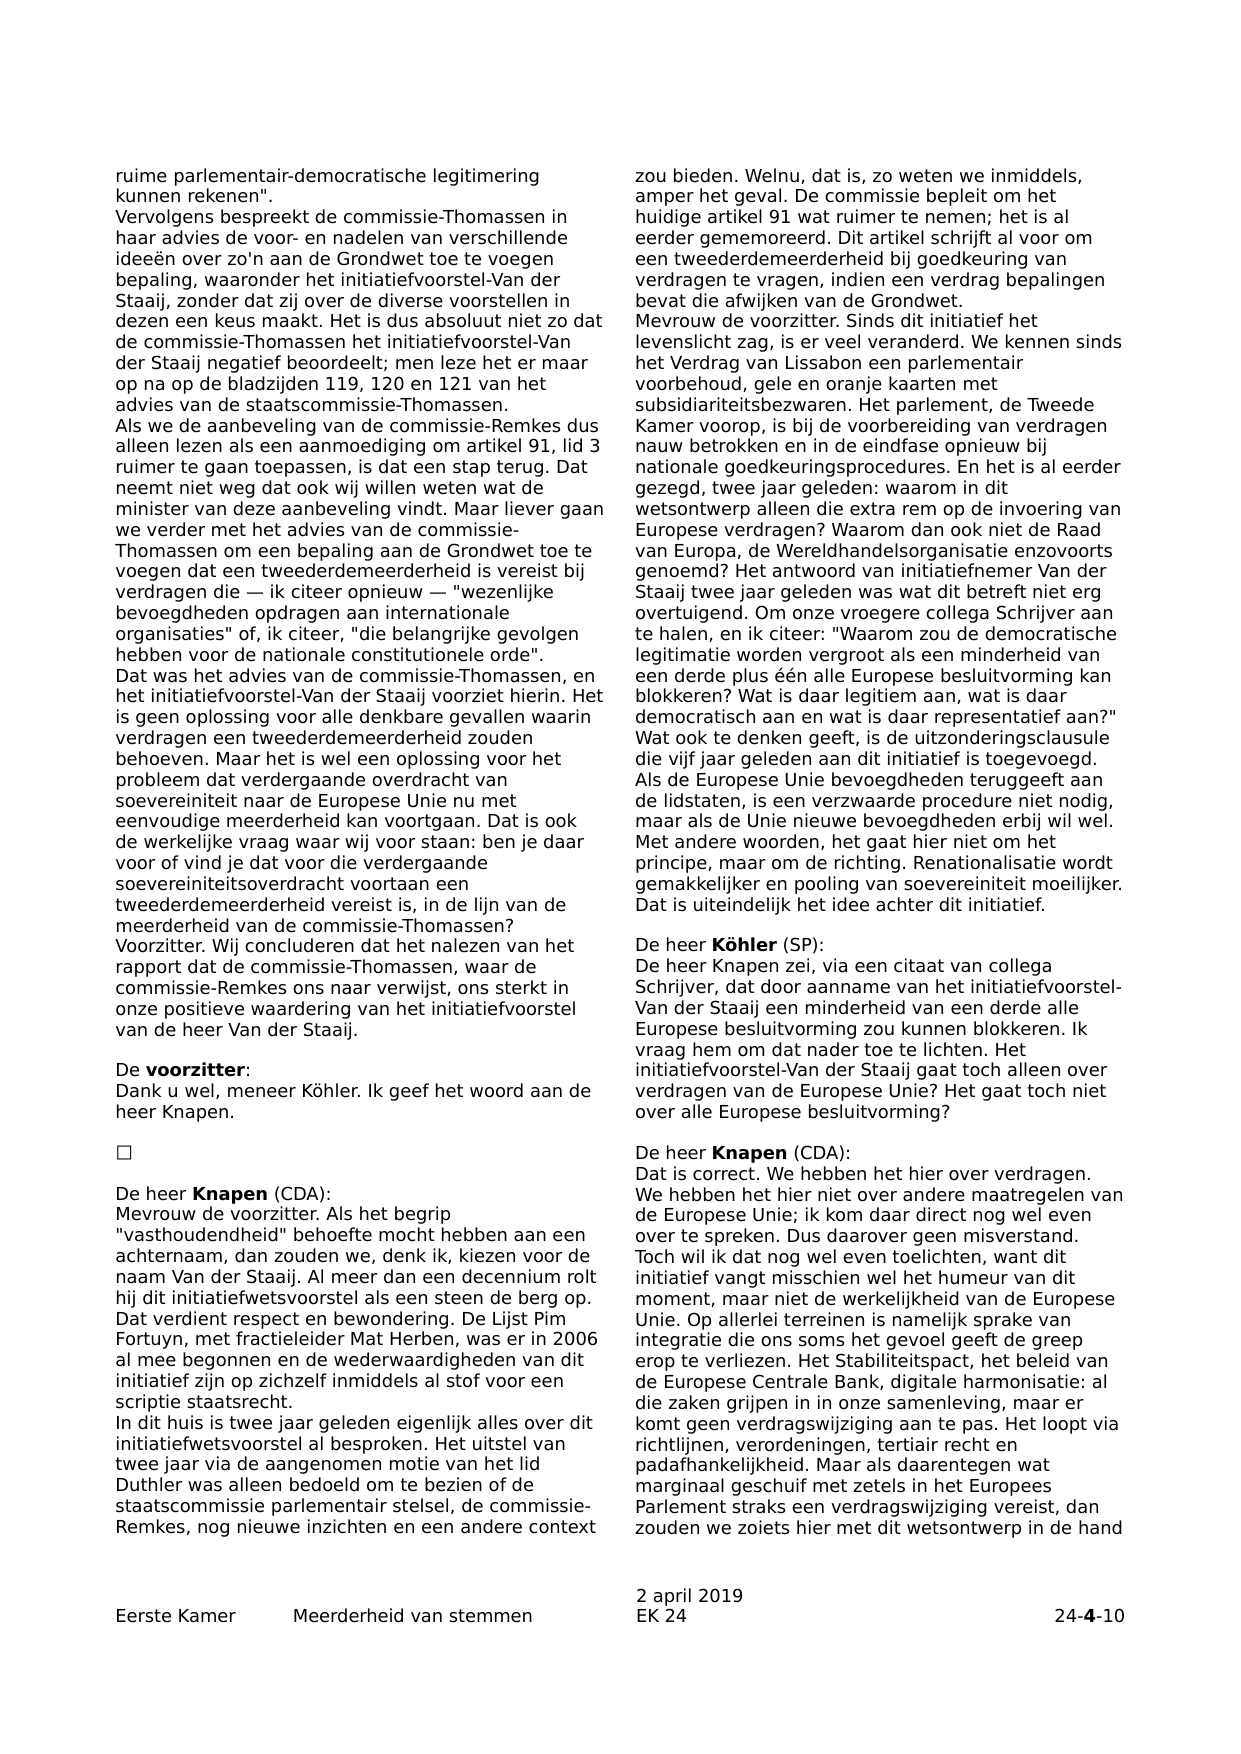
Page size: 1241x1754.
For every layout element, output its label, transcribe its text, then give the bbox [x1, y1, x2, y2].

text Dat is correct. We hebben het hier over verdragen. We hebben het hier niet over andere maatregelen van de Europese Unie; ik kom daar direct nog wel even over te spreken. Dus daarover geen misverstand. Toch wil ik dat nog wel even toelichten, want dit initiatief vangt misschien wel het humeur van dit moment, maar niet de werkelijkheid van de Europese Unie. Op allerlei terreinen is namelijk sprake van integratie die ons soms het gevoel geeft de greep erop te verliezen. Het Stabiliteitspact, het beleid van de Europese Centrale Bank, digitale harmonisatie: al die zaken grijpen in in onze samenleving, maar er komt geen verdragswijziging aan te pas. Het loopt via richtlijnen, verordeningen, tertiair recht en padafhankelijkheid. Maar als daarentegen wat marginaal geschuif met zetels in het Europees Parlement straks een verdragswijziging vereist, dan zouden we zoiets hier met dit wetsontwerp in de hand [635, 1163, 1125, 1538]
text Mevrouw de voorzitter. Sinds dit initiatief het levenslicht zag, is er veel veranderd. We kennen sinds het Verdrag van Lissabon een parlementair voorbehoud, gele en oranje kaarten met subsidiariteitsbezwaren. Het parlement, de Tweede Kamer voorop, is bij de voorbereiding van verdragen nauw betrokken en in de eindfase opnieuw bij nationale goedkeuringsprocedures. En het is al eerder gezegd, twee jaar geleden: waarom in dit wetsontwerp alleen die extra rem op de invoering van Europese verdragen? Waarom dan ook niet de Raad van Europa, de Wereldhandelsorganisatie enzovoorts genoemd? Het antwoord van initiatiefnemer Van der Staaij twee jaar geleden was wat dit betreft niet erg overtuigend. Om onze vroegere collega Schrijver aan te halen, en ik citeer: "Waarom zou de democratische legitimatie worden vergroot als een minderheid van een derde plus één alle Europese besluitvorming kan blokkeren? Wat is daar legitiem aan, wat is daar democratisch aan en wat is daar representatief aan?" [635, 311, 1125, 728]
text Mevrouw de voorzitter. Als het begrip "vasthoudendheid" behoefte mocht hebben aan een achternaam, dan zouden we, denk ik, kiezen voor de naam Van der Staaij. Al meer dan een decennium rolt hij dit initiatiefwetsvoorstel als een steen de berg op. Dat verdient respect en bewondering. De Lijst Pim Fortuyn, met fractieleider Mat Herben, was er in 2006 al mee begonnen en de wederwaardigheden van dit initiatief zijn op zichzelf inmiddels al stof voor een scriptie staatsrecht. [115, 1204, 605, 1412]
text Dank u wel, meneer Köhler. Ik geef het woord aan de heer Knapen. [115, 1081, 605, 1123]
text Voorzitter. Wij concluderen dat het nalezen van het rapport dat de commissie-Thomassen, waar de commissie-Remkes ons naar verwijst, ons sterkt in onze positieve waardering van het initiatiefvoorstel van de heer Van der Staaij. [115, 936, 605, 1040]
text In dit huis is twee jaar geleden eigenlijk alles over dit initiatiefwetsvoorstel al besproken. Het uitstel van twee jaar via de aangenomen motie van het lid Duthler was alleen bedoeld om te bezien of de staatscommissie parlementair stelsel, de commissie-Remkes, nog nieuwe inzichten en een andere context [115, 1412, 605, 1537]
text De heer Köhler (SP): [635, 935, 1125, 956]
text Dat was het advies van de commissie-Thomassen, en het initiatiefvoorstel-Van der Staaij voorziet hierin. Het is geen oplossing voor alle denkbare gevallen waarin verdragen een tweederdemeerderheid zouden behoeven. Maar het is wel een oplossing voor het probleem dat verdergaande overdracht van soevereiniteit naar de Europese Unie nu met eenvoudige meerderheid kan voortgaan. Dat is ook de werkelijke vraag waar wij voor staan: ben je daar voor of vind je dat voor die verdergaande soevereiniteitsoverdracht voortaan een tweederdemeerderheid vereist is, in de lijn van de meerderheid van de commissie-Thomassen? [115, 665, 605, 936]
text Wat ook te denken geeft, is de uitzonderingsclausule die vijf jaar geleden aan dit initiatief is toegevoegd. Als de Europese Unie bevoegdheden teruggeeft aan de lidstaten, is een verzwaarde procedure niet nodig, maar als de Unie nieuwe bevoegdheden erbij wil wel. Met andere woorden, het gaat hier niet om het principe, maar om de richting. Renationalisatie wordt gemakkelijker en pooling van soevereiniteit moeilijker. Dat is uiteindelijk het idee achter dit initiatief. [635, 728, 1125, 915]
text ruime parlementair-democratische legitimering kunnen rekenen". [115, 165, 605, 207]
text Vervolgens bespreekt de commissie-Thomassen in haar advies de voor- en nadelen van verschillende ideeën over zo'n aan de Grondwet toe te voegen bepaling, waaronder het initiatiefvoorstel-Van der Staaij, zonder dat zij over de diverse voorstellen in dezen een keus maakt. Het is dus absoluut niet zo dat de commissie-Thomassen het initiatiefvoorstel-Van der Staaij negatief beoordeelt; men leze het er maar op na op de bladzijden 119, 120 en 121 van het advies van de staatscommissie-Thomassen. [115, 207, 605, 415]
text Als we de aanbeveling van de commissie-Remkes dus alleen lezen als een aanmoediging om artikel 91, lid 3 ruimer te gaan toepassen, is dat een stap terug. Dat neemt niet weg dat ook wij willen weten wat de minister van deze aanbeveling vindt. Maar liever gaan we verder met het advies van de commissie-Thomassen om een bepaling aan de Grondwet toe te voegen dat een tweederdemeerderheid is vereist bij verdragen die — ik citeer opnieuw — "wezenlijke bevoegdheden opdragen aan internationale organisaties" of, ik citeer, "die belangrijke gevolgen hebben voor de nationale constitutionele orde". [115, 415, 605, 665]
text ⬜ [115, 1143, 605, 1163]
text zou bieden. Welnu, dat is, zo weten we inmiddels, amper het geval. De commissie bepleit om het huidige artikel 91 wat ruimer te nemen; het is al eerder gememoreerd. Dit artikel schrijft al voor om een tweederdemeerderheid bij goedkeuring van verdragen te vragen, indien een verdrag bepalingen bevat die afwijken van de Grondwet. [635, 165, 1125, 311]
text De heer Knapen (CDA): [115, 1183, 605, 1204]
text De voorzitter: [115, 1060, 605, 1081]
text De heer Knapen (CDA): [635, 1143, 1125, 1163]
text De heer Knapen zei, via een citaat van collega Schrijver, dat door aanname van het initiatiefvoorstel-Van der Staaij een minderheid van een derde alle Europese besluitvorming zou kunnen blokkeren. Ik vraag hem om dat nader toe te lichten. Het initiatiefvoorstel-Van der Staaij gaat toch alleen over verdragen van de Europese Unie? Het gaat toch niet over alle Europese besluitvorming? [635, 956, 1125, 1123]
